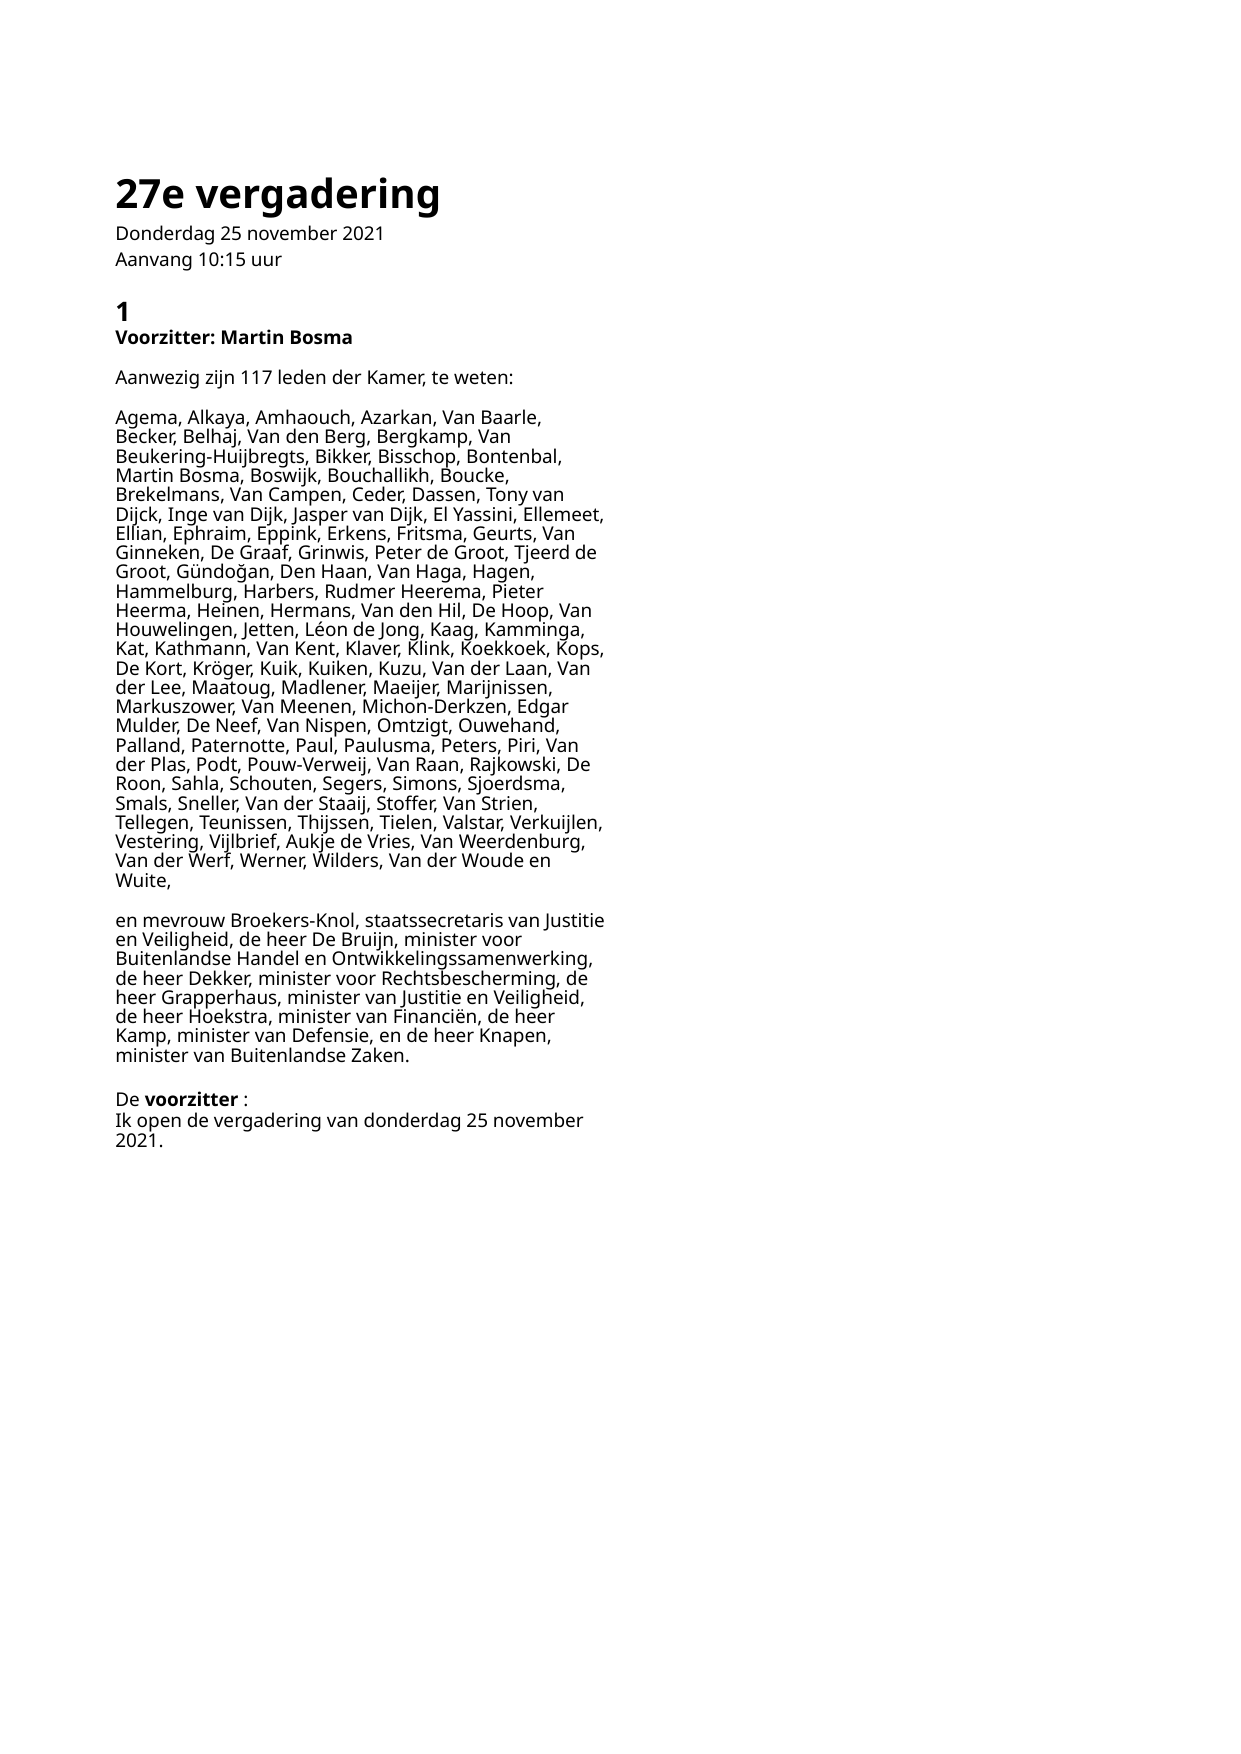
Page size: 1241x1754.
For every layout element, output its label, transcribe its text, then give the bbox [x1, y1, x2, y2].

text 27e vergadering [115, 165, 605, 220]
text en mevrouw Broekers-Knol, staatssecretaris van Justitie en Veiligheid, de heer De Bruijn, minister voor Buitenlandse Handel en Ontwikkelingssamenwerking, de heer Dekker, minister voor Rechtsbescherming, de heer Grapperhaus, minister van Justitie en Veiligheid, de heer Hoekstra, minister van Financiën, de heer Kamp, minister van Defensie, en de heer Knapen, minister van Buitenlandse Zaken. [115, 912, 605, 1066]
text De voorzitter : [115, 1087, 605, 1112]
text Voorzitter: Martin Bosma [115, 329, 605, 348]
text Ik open de vergadering van donderdag 25 november 2021. [115, 1112, 605, 1151]
text Donderdag 25 november 2021 [115, 220, 605, 246]
text 1 [115, 292, 605, 329]
text Agema, Alkaya, Amhaouch, Azarkan, Van Baarle, Becker, Belhaj, Van den Berg, Bergkamp, Van Beukering-Huijbregts, Bikker, Bisschop, Bontenbal, Martin Bosma, Boswijk, Bouchallikh, Boucke, Brekelmans, Van Campen, Ceder, Dassen, Tony van Dijck, Inge van Dijk, Jasper van Dijk, El Yassini, Ellemeet, Ellian, Ephraim, Eppink, Erkens, Fritsma, Geurts, Van Ginneken, De Graaf, Grinwis, Peter de Groot, Tjeerd de Groot, Gündoğan, Den Haan, Van Haga, Hagen, Hammelburg, Harbers, Rudmer Heerema, Pieter Heerma, Heinen, Hermans, Van den Hil, De Hoop, Van Houwelingen, Jetten, Léon de Jong, Kaag, Kamminga, Kat, Kathmann, Van Kent, Klaver, Klink, Koekkoek, Kops, De Kort, Kröger, Kuik, Kuiken, Kuzu, Van der Laan, Van der Lee, Maatoug, Madlener, Maeijer, Marijnissen, Markuszower, Van Meenen, Michon-Derkzen, Edgar Mulder, De Neef, Van Nispen, Omtzigt, Ouwehand, Palland, Paternotte, Paul, Paulusma, Peters, Piri, Van der Plas, Podt, Pouw-Verweij, Van Raan, Rajkowski, De Roon, Sahla, Schouten, Segers, Simons, Sjoerdsma, Smals, Sneller, Van der Staaij, Stoffer, Van Strien, Tellegen, Teunissen, Thijssen, Tielen, Valstar, Verkuijlen, Vestering, Vijlbrief, Aukje de Vries, Van Weerdenburg, Van der Werf, Werner, Wilders, Van der Woude en Wuite, [115, 409, 605, 891]
text Aanvang 10:15 uur [115, 246, 605, 272]
text Aanwezig zijn 117 leden der Kamer, te weten: [115, 369, 605, 388]
